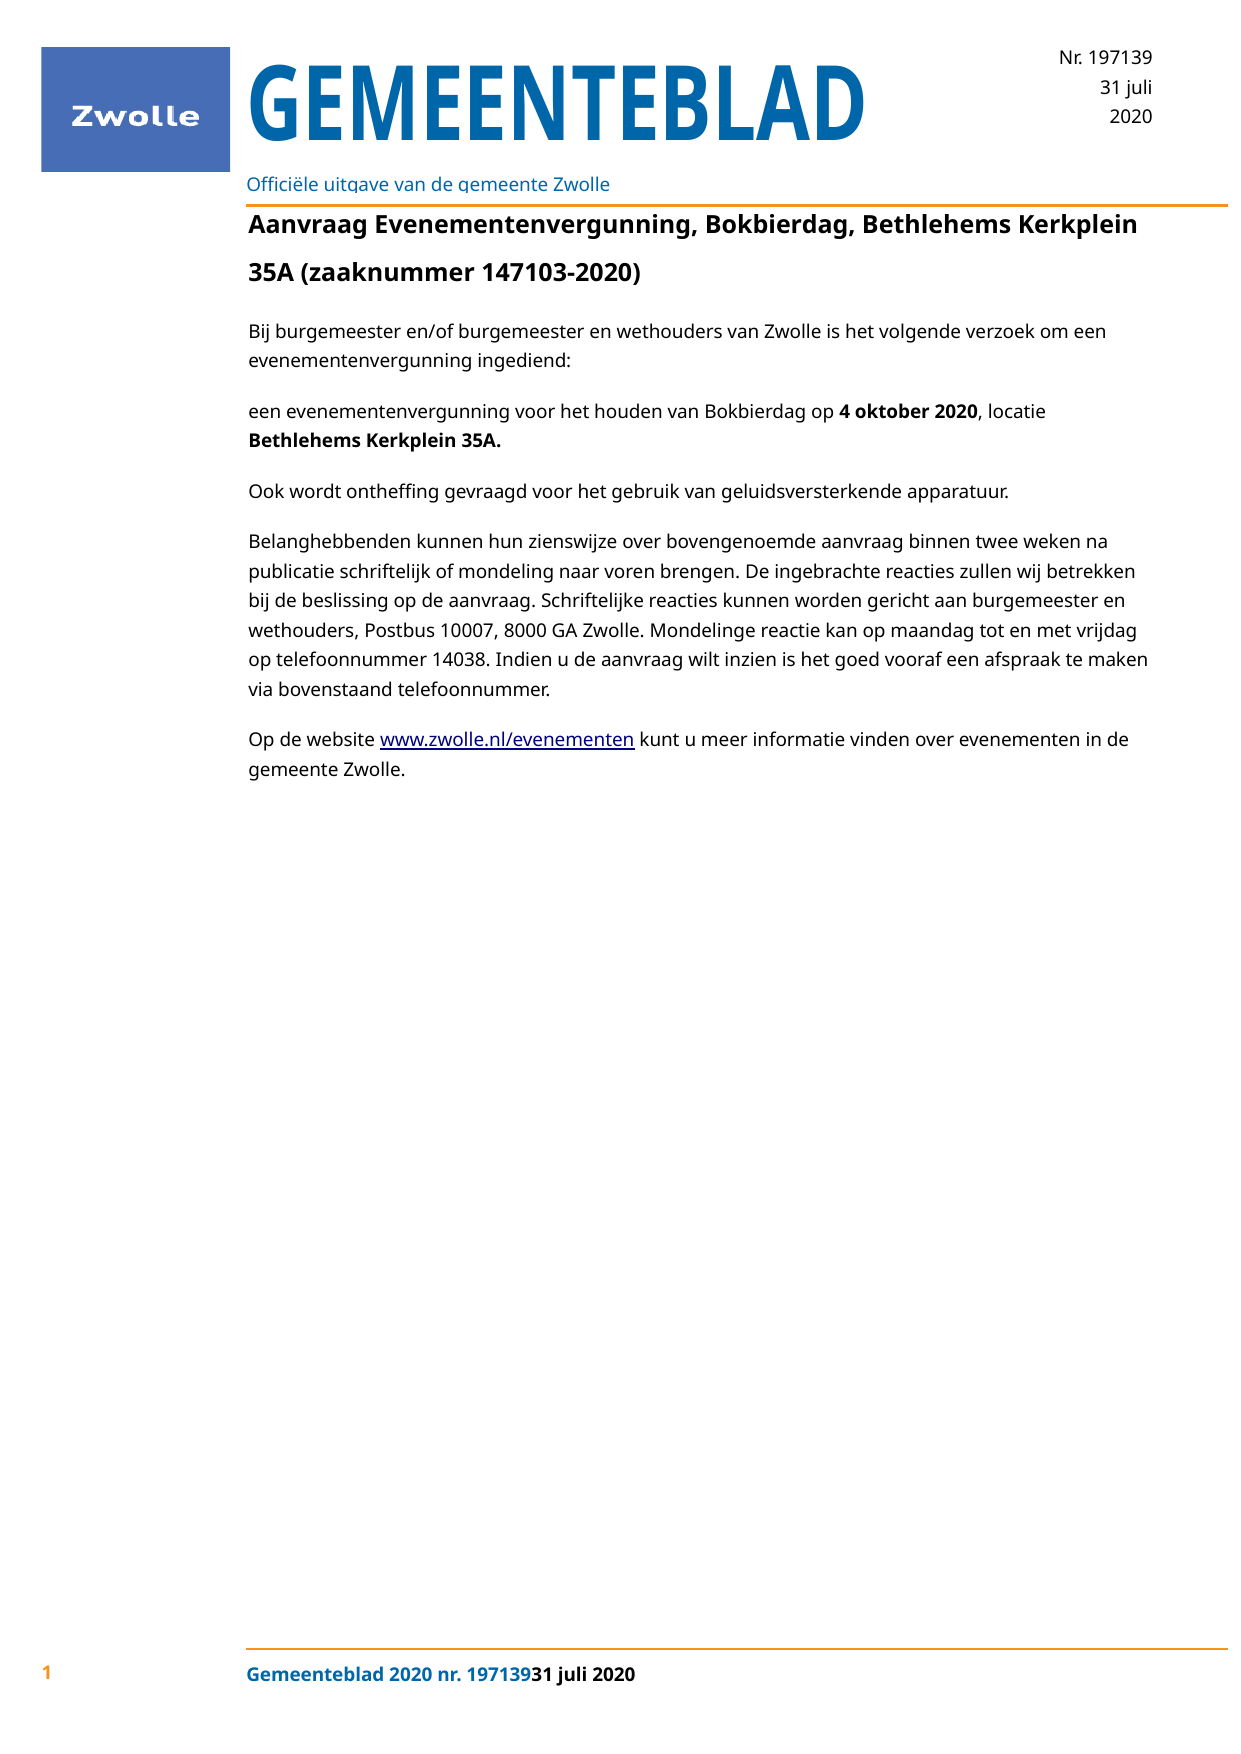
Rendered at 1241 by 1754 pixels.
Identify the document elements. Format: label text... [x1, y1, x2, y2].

text Aanvraag Evenementenvergunning, Bokbierdag, Bethlehems Kerkplein 35A (zaaknummer 147103-2020) [248, 207, 1152, 288]
text Belanghebbenden kunnen hun zienswijze over bovengenoemde aanvraag binnen twee weken na publicatie schriftelijk of mondeling naar voren brengen. De ingebrachte reacties zullen wij betrekken bij de beslissing op de aanvraag. Schriftelijke reacties kunnen worden gericht aan burgemeester en wethouders, Postbus 10007, 8000 GA Zwolle. Mondelinge reactie kan op maandag tot en met vrijdag op telefoonnummer 14038. Indien u de aanvraag wilt inzien is het goed vooraf een afspraak te maken via bovenstaand telefoonnummer. [248, 528, 1152, 702]
text een evenementenvergunning voor het houden van Bokbierdag op 4 oktober 2020, locatie Bethlehems Kerkplein 35A. [248, 398, 1152, 453]
picture [41, 47, 231, 172]
text Ook wordt ontheffing gevraagd voor het gebruik van geluidsversterkende apparatuur. [248, 478, 1152, 504]
text Op de website www.zwolle.nl/evenementen kunt u meer informatie vinden over evenementen in de gemeente Zwolle. [248, 727, 1152, 782]
text Bij burgemeester en/of burgemeester en wethouders van Zwolle is het volgende verzoek om een evenementenvergunning ingediend: [248, 318, 1152, 373]
